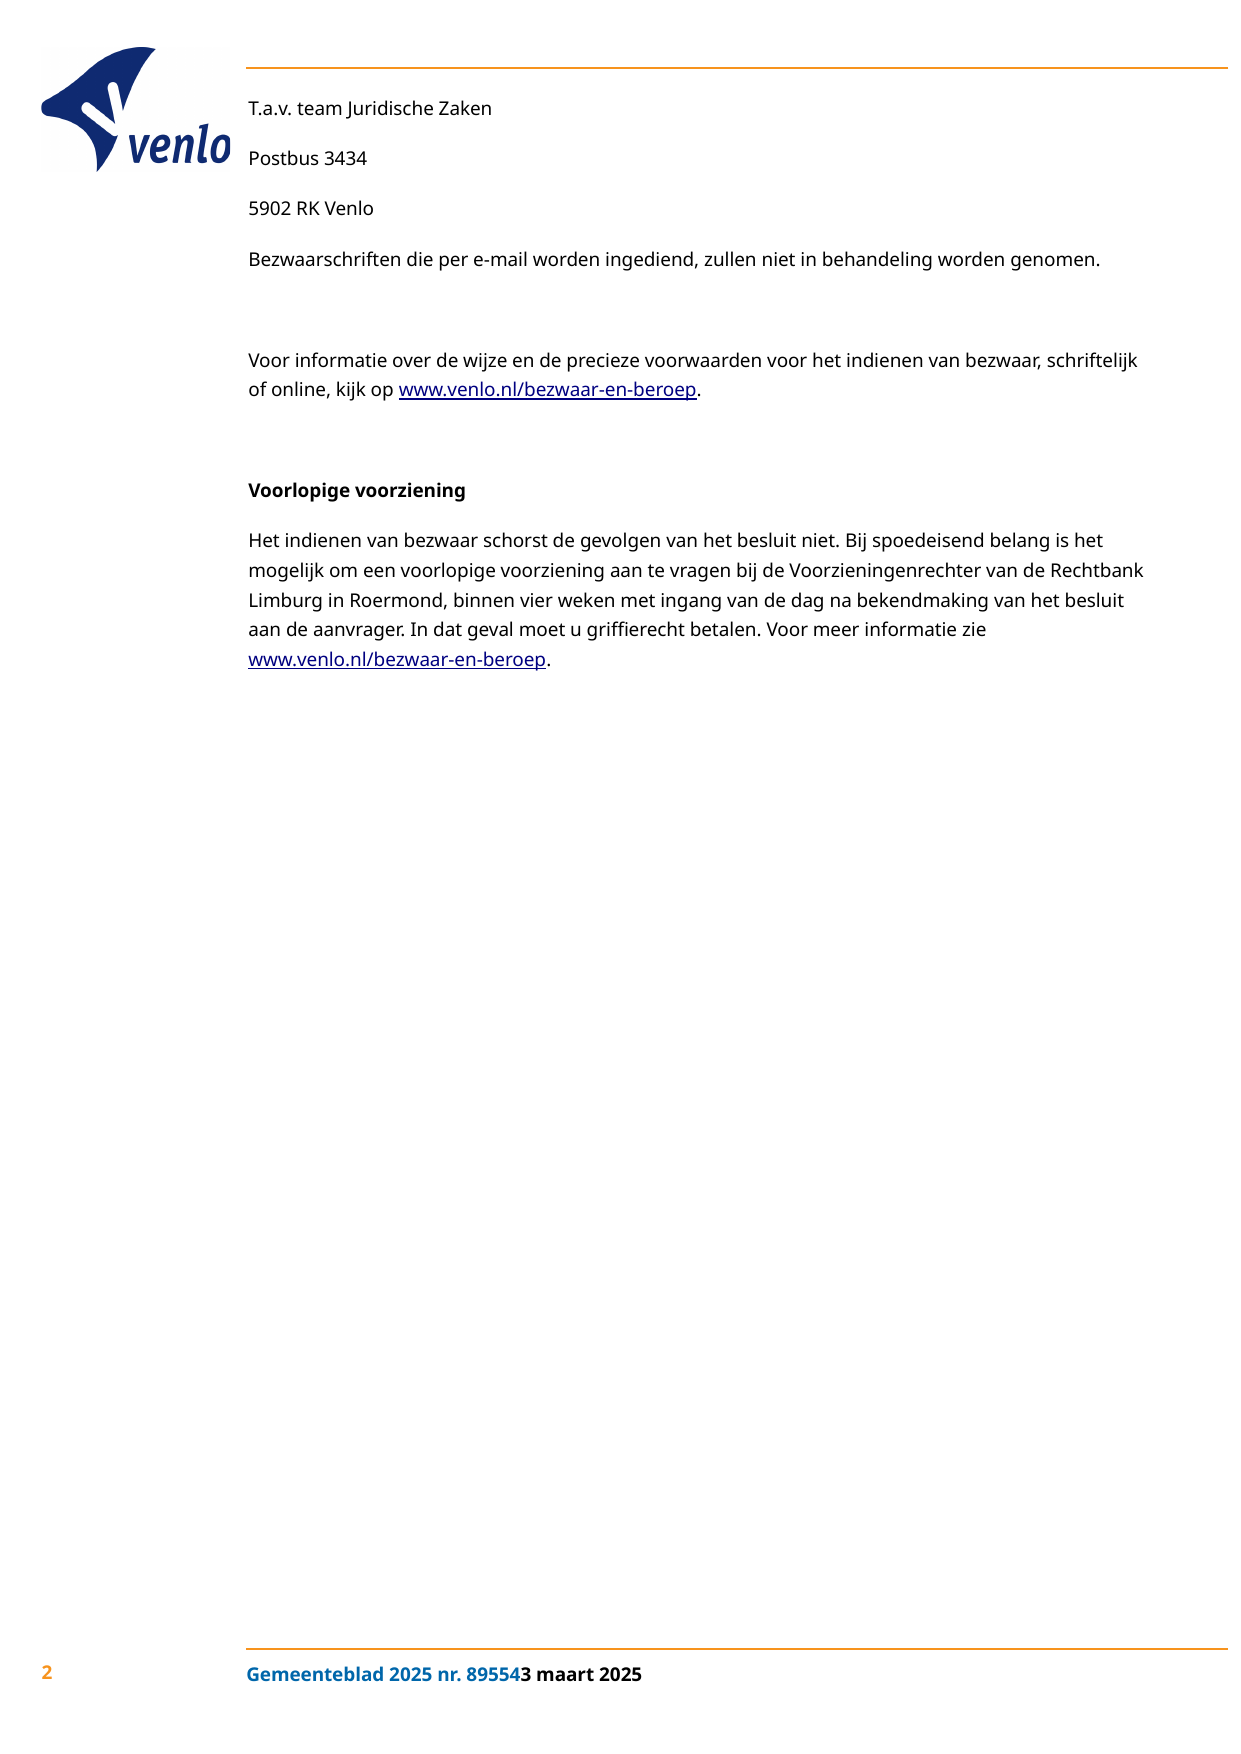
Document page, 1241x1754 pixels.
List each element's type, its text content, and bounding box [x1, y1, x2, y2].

text Bezwaarschriften die per e-mail worden ingediend, zullen niet in behandeling worden genomen. [248, 246, 1152, 272]
text Het indienen van bezwaar schorst de gevolgen van het besluit niet. Bij spoedeisend belang is het mogelijk om een voorlopige voorziening aan te vragen bij de Voorzieningenrechter van de Rechtbank Limburg in Roermond, binnen vier weken met ingang van de dag na bekendmaking van het besluit aan de aanvrager. In dat geval moet u griffierecht betalen. Voor meer informatie zie www.venlo.nl/bezwaar-en-beroep. [248, 528, 1152, 672]
text Voor informatie over de wijze en de precieze voorwaarden voor het indienen van bezwaar, schriftelijk of online, kijk op www.venlo.nl/bezwaar-en-beroep. [248, 347, 1152, 402]
text Voorlopige voorziening [248, 477, 1152, 503]
text Postbus 3434 [248, 145, 1152, 171]
text T.a.v. team Juridische Zaken [248, 95, 1152, 121]
picture [41, 47, 231, 172]
text 5902 RK Venlo [248, 196, 1152, 221]
